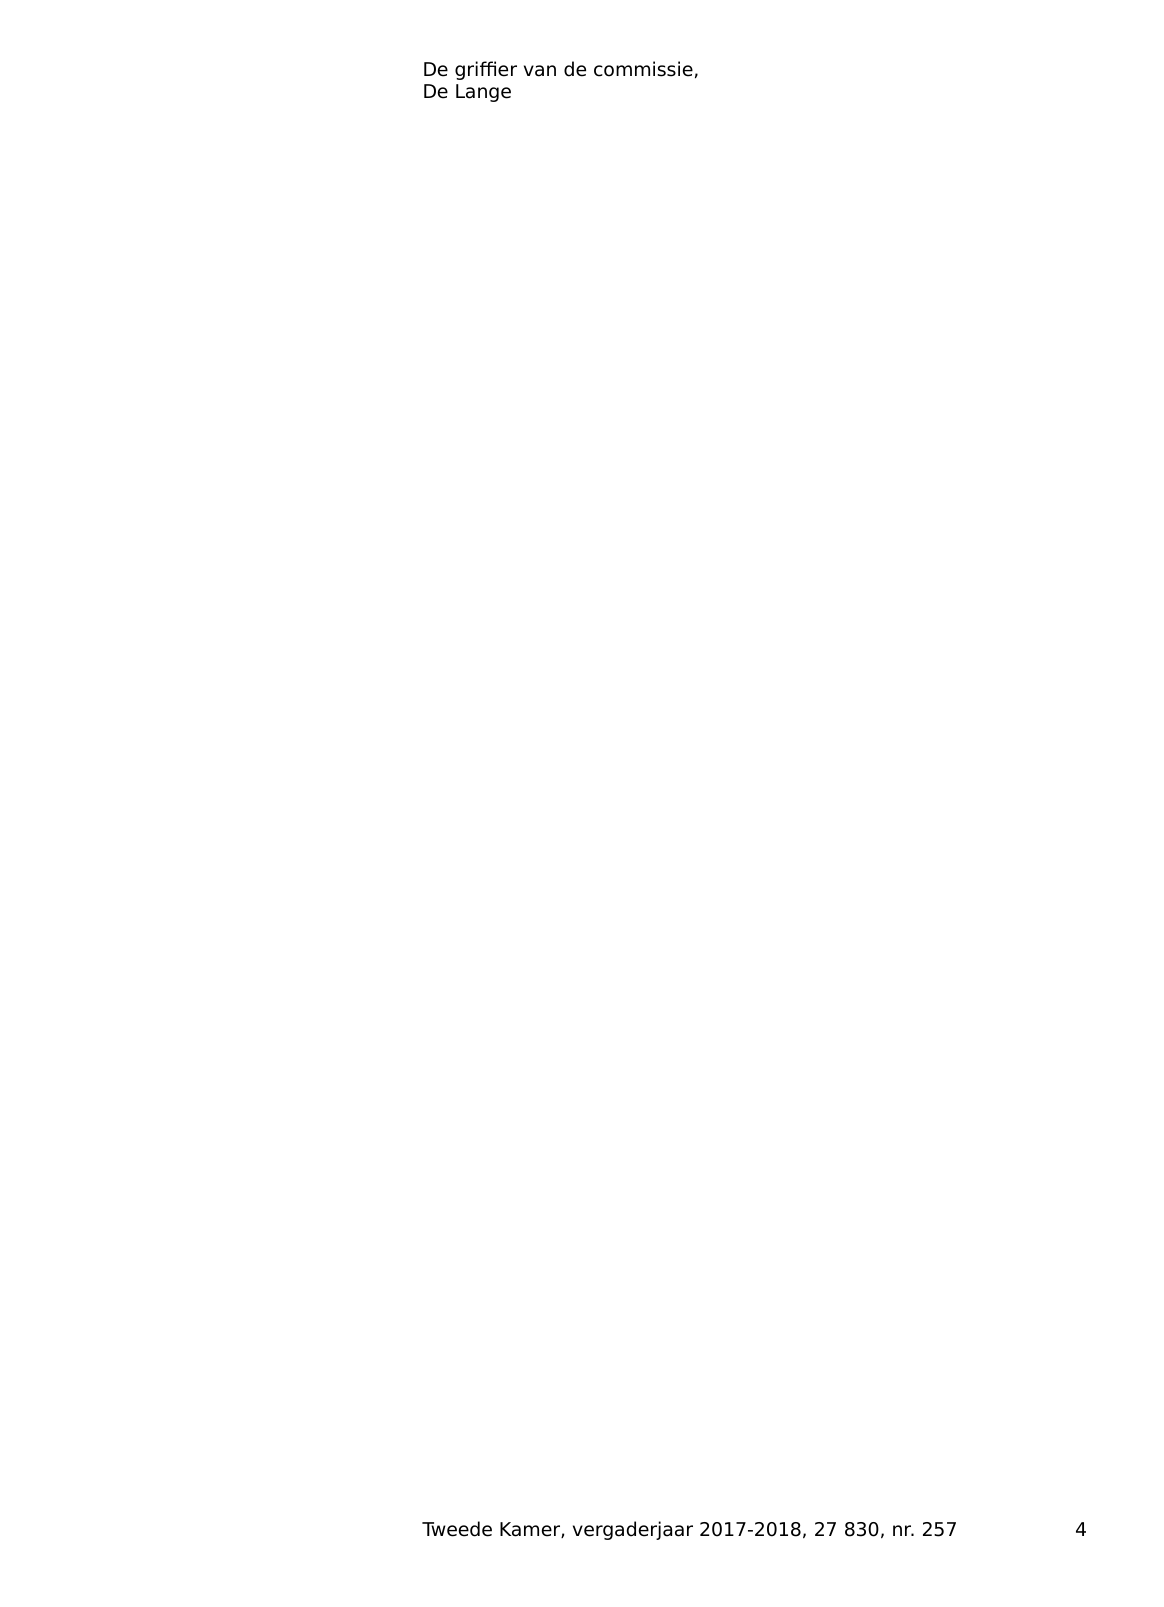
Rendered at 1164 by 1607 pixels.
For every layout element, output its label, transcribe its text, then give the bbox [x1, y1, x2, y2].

text De griffier van de commissie, De Lange [422, 59, 1087, 103]
